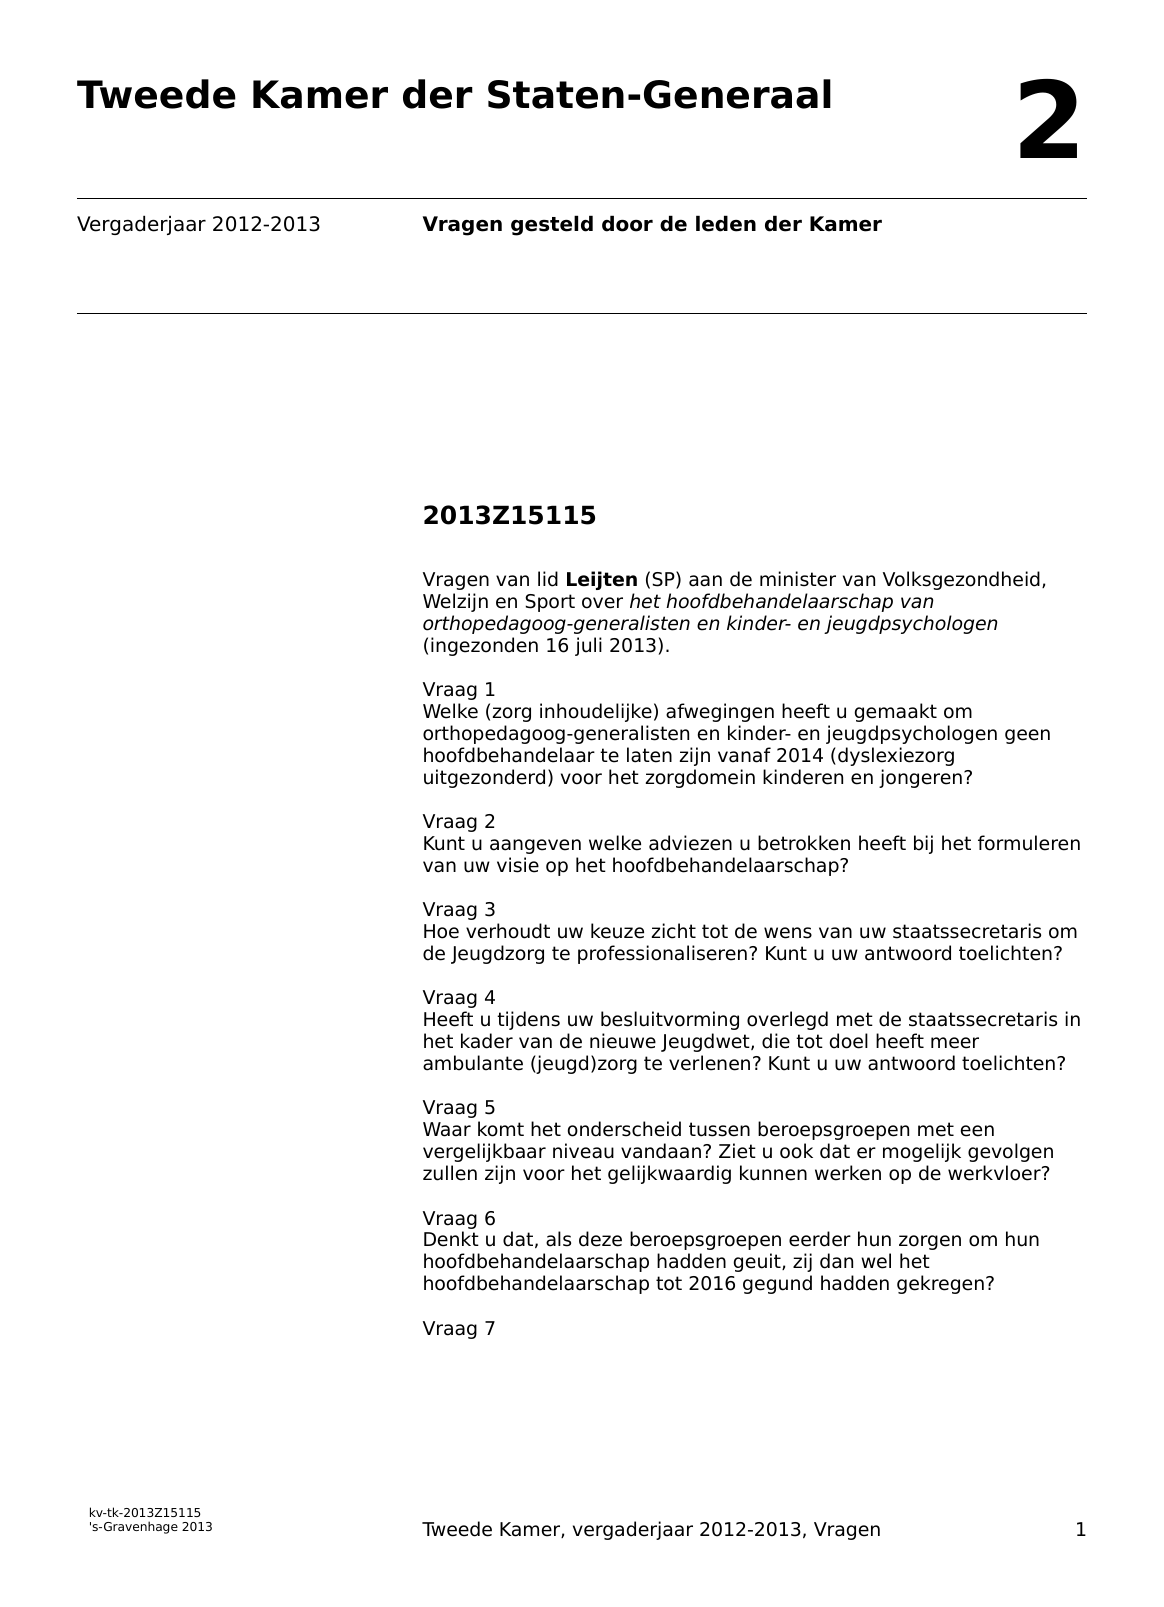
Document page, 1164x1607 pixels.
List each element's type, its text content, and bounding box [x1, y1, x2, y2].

table_cell Vergaderjaar 2012-2013 [77, 199, 422, 313]
text Vragen van lid Leijten (SP) aan de minister van Volksgezondheid, Welzijn en Sport over het hoofdbehandelaarschap van orthopedagoog-generalisten en kinder- en jeugdpsychologen (ingezonden 16 juli 2013). [422, 569, 1087, 657]
text Heeft u tijdens uw besluitvorming overlegd met de staatssecretaris in het kader van de nieuwe Jeugdwet, die tot doel heeft meer ambulante (jeugd)zorg te verlenen? Kunt u uw antwoord toelichten? [422, 1009, 1087, 1075]
text Waar komt het onderscheid tussen beroepsgroepen met een vergelijkbaar niveau vandaan? Ziet u ook dat er mogelijk gevolgen zullen zijn voor het gelijkwaardig kunnen werken op de werkvloer? [422, 1119, 1087, 1185]
text Vraag 4 [422, 987, 1087, 1009]
text Vraag 2 [422, 811, 1087, 833]
text Hoe verhoudt uw keuze zicht tot de wens van uw staatssecretaris om de Jeugdzorg te professionaliseren? Kunt u uw antwoord toelichten? [422, 921, 1087, 965]
text Kunt u aangeven welke adviezen u betrokken heeft bij het formuleren van uw visie op het hoofdbehandelaarschap? [422, 833, 1087, 877]
text 's-Gravenhage 2013 [88, 1520, 323, 1534]
table_header Tweede Kamer der Staten-Generaal [77, 59, 886, 198]
text Vraag 5 [422, 1097, 1087, 1119]
text Vraag 7 [422, 1317, 1087, 1339]
text Vraag 6 [422, 1207, 1087, 1229]
text Vraag 3 [422, 899, 1087, 921]
text kv-tk-2013Z15115 [88, 1506, 323, 1520]
table_cell Vragen gesteld door de leden der Kamer [422, 199, 1087, 313]
text Denkt u dat, als deze beroepsgroepen eerder hun zorgen om hun hoofdbehandelaarschap hadden geuit, zij dan wel het hoofdbehandelaarschap tot 2016 gegund hadden gekregen? [422, 1229, 1087, 1295]
text Vraag 1 [422, 679, 1087, 701]
text Welke (zorg inhoudelijke) afwegingen heeft u gemaakt om orthopedagoog-generalisten en kinder- en jeugdpsychologen geen hoofdbehandelaar te laten zijn vanaf 2014 (dyslexiezorg uitgezonderd) voor het zorgdomein kinderen en jongeren? [422, 701, 1087, 789]
table_header 2 [886, 59, 1087, 198]
text 2013Z15115 [422, 501, 1087, 531]
